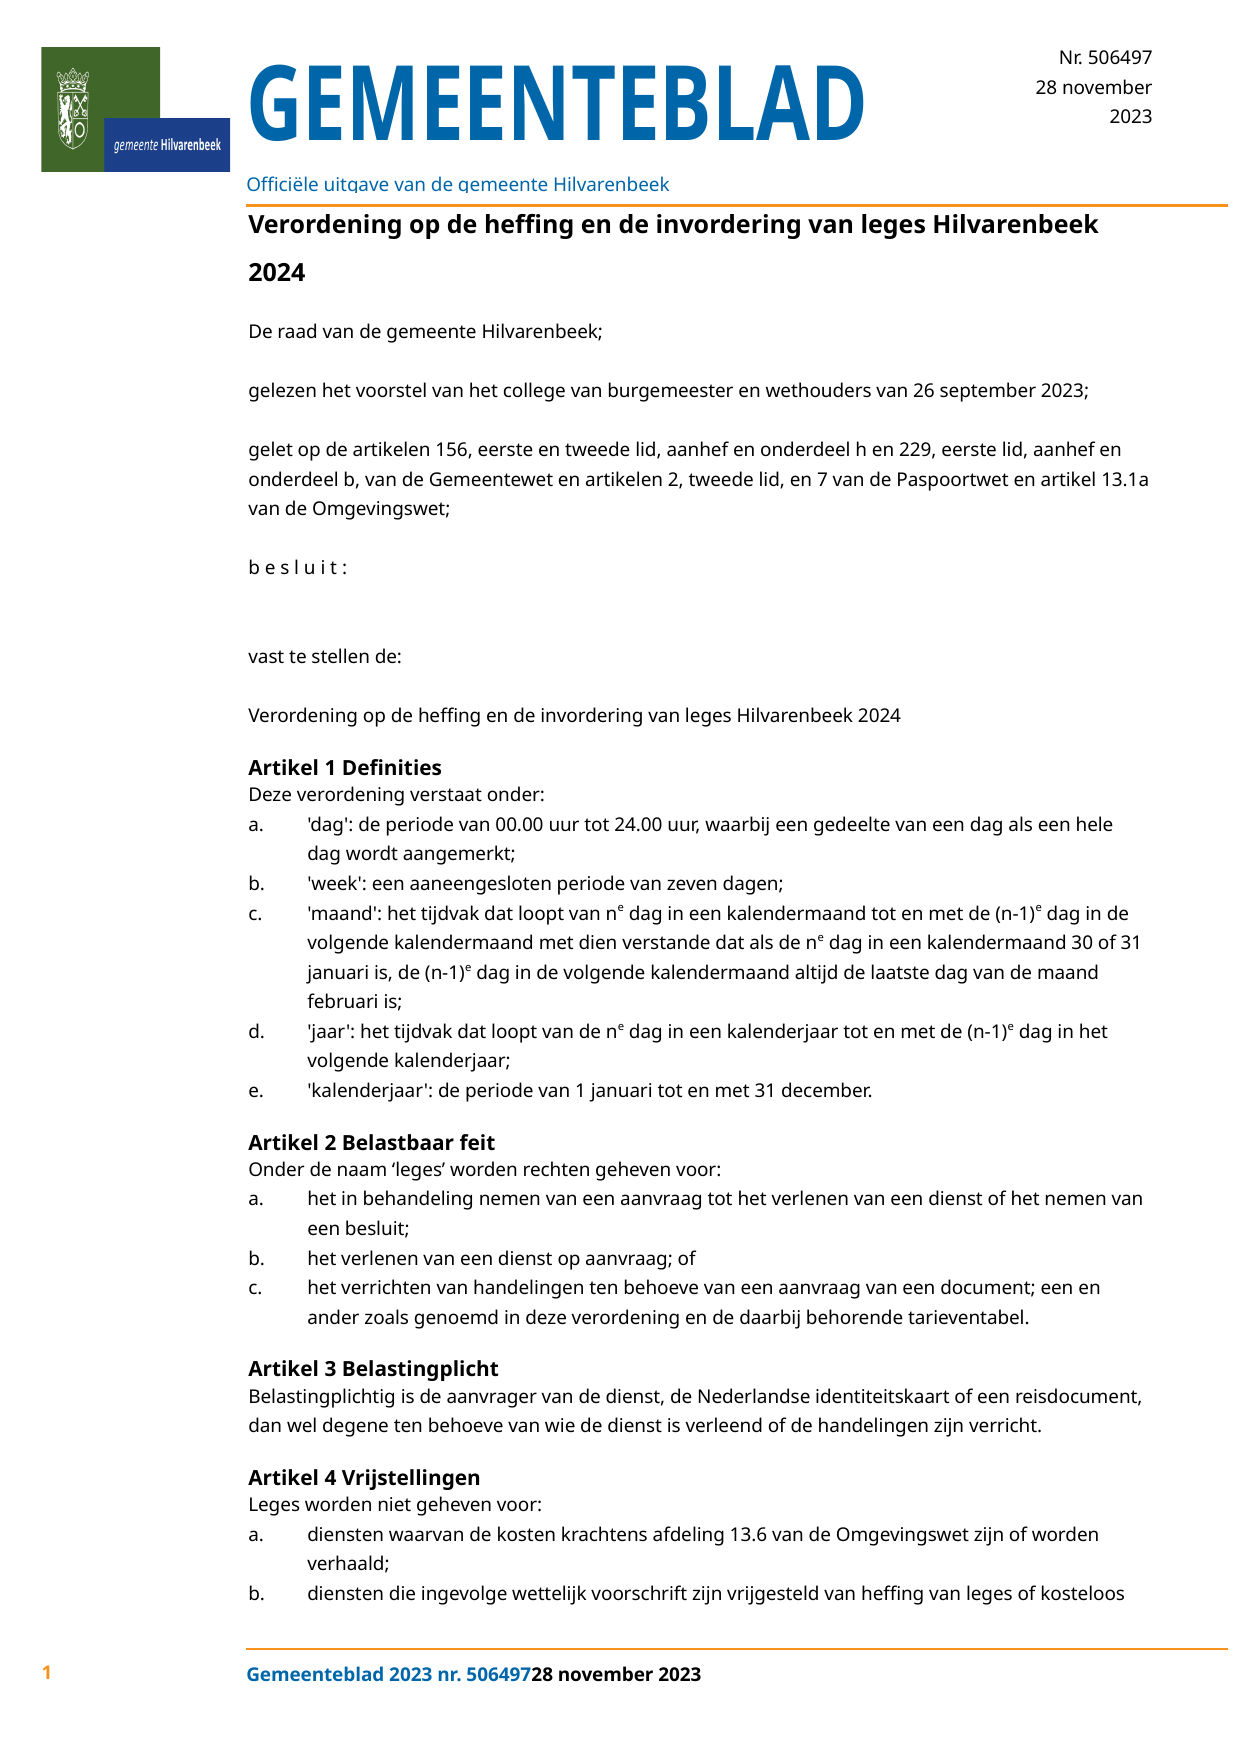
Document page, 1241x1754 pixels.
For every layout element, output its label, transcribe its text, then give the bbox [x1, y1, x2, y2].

picture [41, 47, 231, 172]
text Verordening op de heffing en de invordering van leges Hilvarenbeek 2024 [248, 702, 1152, 728]
list diensten die ingevolge wettelijk voorschrift zijn vrijgesteld van heffing van leges of kosteloos [248, 1580, 1152, 1606]
list het in behandeling nemen van een aanvraag tot het verlenen van een dienst of het nemen van een besluit; [248, 1186, 1152, 1241]
list het verlenen van een dienst op aanvraag; of [248, 1245, 1152, 1271]
text vast te stellen de: [248, 643, 1152, 669]
list 'week': een aaneengesloten periode van zeven dagen; [248, 870, 1152, 896]
text Deze verordening verstaat onder: [248, 781, 1152, 807]
text Artikel 4 Vrijstellingen [248, 1463, 1152, 1491]
list 'maand': het tijdvak dat loopt van ne dag in een kalendermaand tot en met de (n-1)e dag in de volgende kalendermaand met dien verstande dat als de ne dag in een kalendermaand 30 of 31 januari is, de (n-1)e dag in de volgende kalendermaand altijd de laatste dag van de maand februari is; [248, 900, 1152, 1014]
list het verrichten van handelingen ten behoeve van een aanvraag van een document; een en ander zoals genoemd in deze verordening en de daarbij behorende tarieventabel. [248, 1274, 1152, 1330]
text Artikel 2 Belastbaar feit [248, 1128, 1152, 1156]
text Onder de naam ‘leges’ worden rechten geheven voor: [248, 1156, 1152, 1182]
list 'dag': de periode van 00.00 uur tot 24.00 uur, waarbij een gedeelte van een dag als een hele dag wordt aangemerkt; [248, 811, 1152, 866]
text Leges worden niet geheven voor: [248, 1491, 1152, 1517]
list diensten waarvan de kosten krachtens afdeling 13.6 van de Omgevingswet zijn of worden verhaald; [248, 1521, 1152, 1576]
text b e s l u i t : [248, 554, 1152, 580]
text Verordening op de heffing en de invordering van leges Hilvarenbeek 2024 [248, 207, 1152, 288]
text Artikel 3 Belastingplicht [248, 1354, 1152, 1383]
list 'jaar': het tijdvak dat loopt van de ne dag in een kalenderjaar tot en met de (n-1)e dag in het volgende kalenderjaar; [248, 1018, 1152, 1073]
text Belastingplichtig is de aanvrager van de dienst, de Nederlandse identiteitskaart of een reisdocument, dan wel degene ten behoeve van wie de dienst is verleend of de handelingen zijn verricht. [248, 1383, 1152, 1438]
text Artikel 1 Definities [248, 753, 1152, 781]
list 'kalenderjaar': de periode van 1 januari tot en met 31 december. [248, 1077, 1152, 1103]
text gelet op de artikelen 156, eerste en tweede lid, aanhef en onderdeel h en 229, eerste lid, aanhef en onderdeel b, van de Gemeentewet en artikelen 2, tweede lid, en 7 van de Paspoortwet en artikel 13.1a van de Omgevingswet; [248, 436, 1152, 521]
text De raad van de gemeente Hilvarenbeek; [248, 318, 1152, 344]
text gelezen het voorstel van het college van burgemeester en wethouders van 26 september 2023; [248, 377, 1152, 403]
